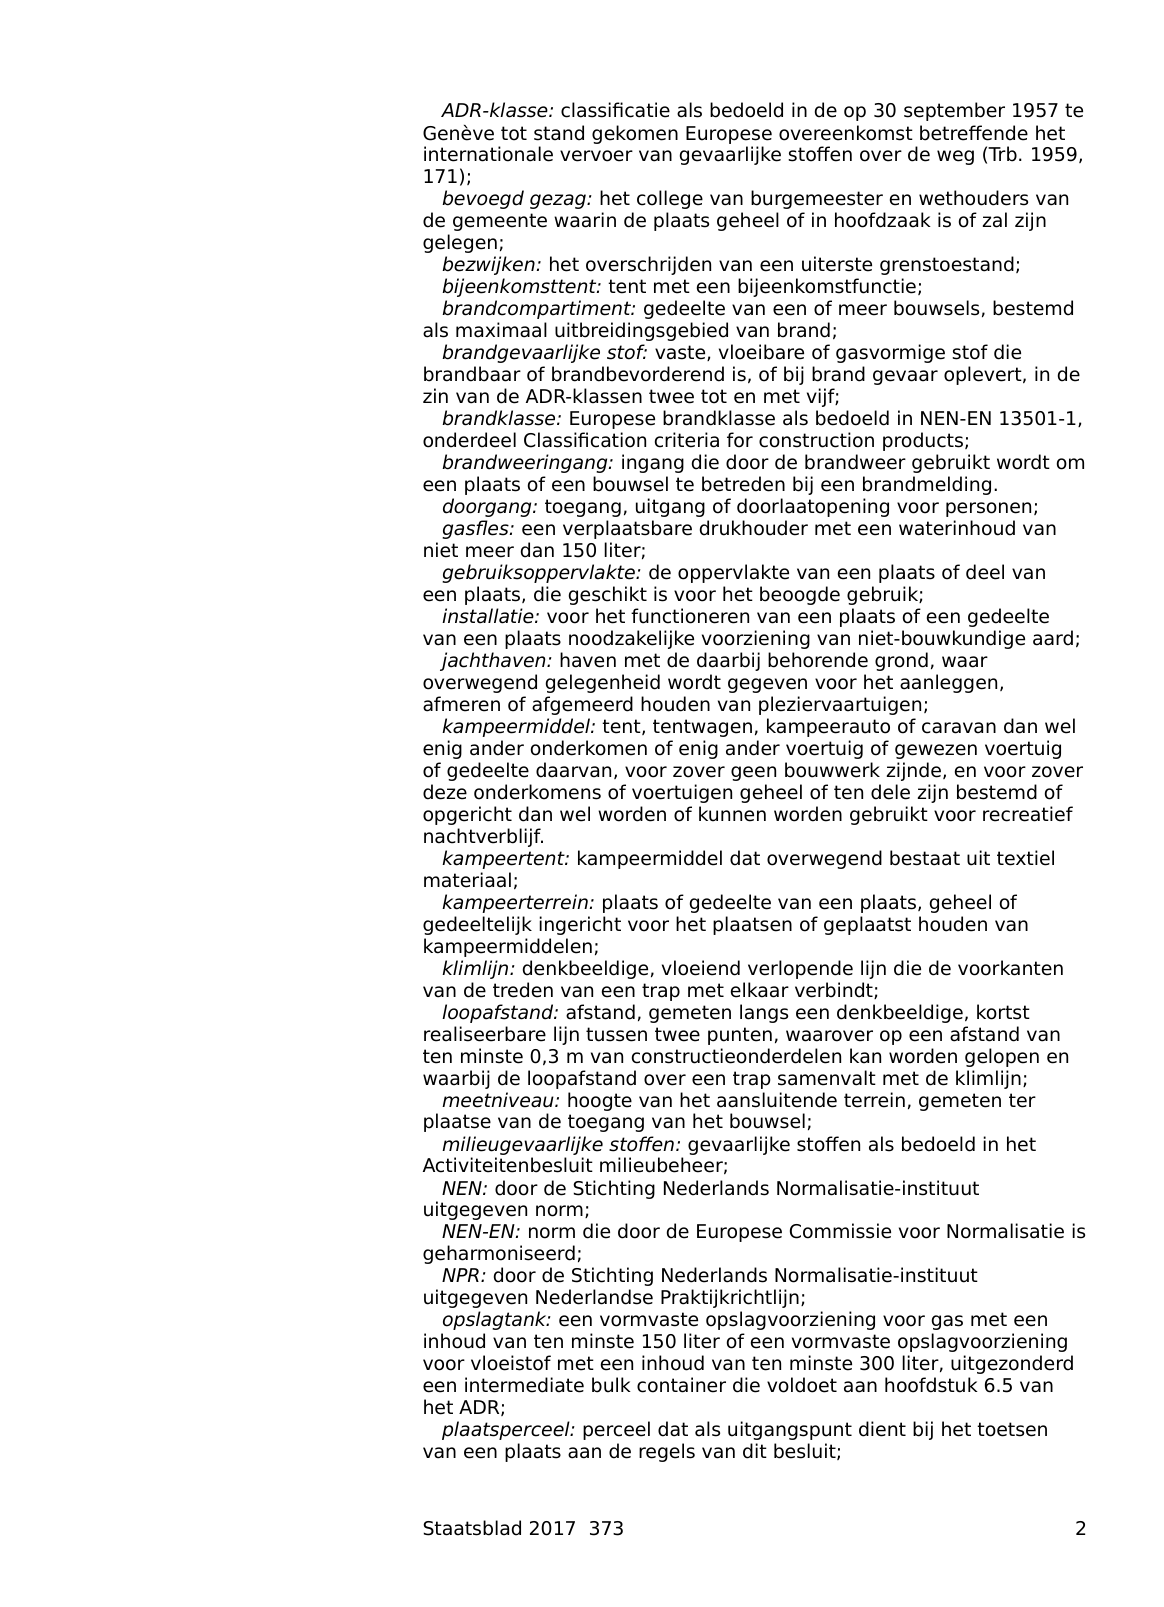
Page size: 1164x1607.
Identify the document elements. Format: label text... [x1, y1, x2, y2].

text gasfles: een verplaatsbare drukhouder met een waterinhoud van niet meer dan 150 liter; [422, 518, 1087, 562]
text loopafstand: afstand, gemeten langs een denkbeeldige, kortst realiseerbare lijn tussen twee punten, waarover op een afstand van ten minste 0,3 m van constructieonderdelen kan worden gelopen en waarbij de loopafstand over een trap samenvalt met de klimlijn; [422, 1002, 1087, 1089]
text NPR: door de Stichting Nederlands Normalisatie-instituut uitgegeven Nederlandse Praktijkrichtlijn; [422, 1265, 1087, 1309]
text brandgevaarlijke stof: vaste, vloeibare of gasvormige stof die brandbaar of brandbevorderend is, of bij brand gevaar oplevert, in de zin van de ADR-klassen twee tot en met vijf; [422, 342, 1087, 408]
text opslagtank: een vormvaste opslagvoorziening voor gas met een inhoud van ten minste 150 liter of een vormvaste opslagvoorziening voor vloeistof met een inhoud van ten minste 300 liter, uitgezonderd een intermediate bulk container die voldoet aan hoofdstuk 6.5 van het ADR; [422, 1309, 1087, 1419]
text jachthaven: haven met de daarbij behorende grond, waar overwegend gelegenheid wordt gegeven voor het aanleggen, afmeren of afgemeerd houden van pleziervaartuigen; [422, 650, 1087, 716]
text brandklasse: Europese brandklasse als bedoeld in NEN-EN 13501-1, onderdeel Classification criteria for construction products; [422, 408, 1087, 452]
text klimlijn: denkbeeldige, vloeiend verlopende lijn die de voorkanten van de treden van een trap met elkaar verbindt; [422, 958, 1087, 1002]
text doorgang: toegang, uitgang of doorlaatopening voor personen; [422, 496, 1087, 518]
text bevoegd gezag: het college van burgemeester en wethouders van de gemeente waarin de plaats geheel of in hoofdzaak is of zal zijn gelegen; [422, 188, 1087, 254]
text milieugevaarlijke stoffen: gevaarlijke stoffen als bedoeld in het Activiteitenbesluit milieubeheer; [422, 1133, 1087, 1177]
text kampeermiddel: tent, tentwagen, kampeerauto of caravan dan wel enig ander onderkomen of enig ander voertuig of gewezen voertuig of gedeelte daarvan, voor zover geen bouwwerk zijnde, en voor zover deze onderkomens of voertuigen geheel of ten dele zijn bestemd of opgericht dan wel worden of kunnen worden gebruikt voor recreatief nachtverblijf. [422, 716, 1087, 848]
text brandcompartiment: gedeelte van een of meer bouwsels, bestemd als maximaal uitbreidingsgebied van brand; [422, 298, 1087, 342]
text bezwijken: het overschrijden van een uiterste grenstoestand; [422, 254, 1087, 276]
text gebruiksoppervlakte: de oppervlakte van een plaats of deel van een plaats, die geschikt is voor het beoogde gebruik; [422, 562, 1087, 606]
text kampeerterrein: plaats of gedeelte van een plaats, geheel of gedeeltelijk ingericht voor het plaatsen of geplaatst houden van kampeermiddelen; [422, 892, 1087, 958]
text bijeenkomsttent: tent met een bijeenkomstfunctie; [422, 276, 1087, 298]
text plaatsperceel: perceel dat als uitgangspunt dient bij het toetsen van een plaats aan de regels van dit besluit; [422, 1419, 1087, 1463]
text kampeertent: kampeermiddel dat overwegend bestaat uit textiel materiaal; [422, 848, 1087, 892]
text installatie: voor het functioneren van een plaats of een gedeelte van een plaats noodzakelijke voorziening van niet-bouwkundige aard; [422, 606, 1087, 650]
text NEN-EN: norm die door de Europese Commissie voor Normalisatie is geharmoniseerd; [422, 1221, 1087, 1265]
text NEN: door de Stichting Nederlands Normalisatie-instituut uitgegeven norm; [422, 1177, 1087, 1221]
text ADR-klasse: classificatie als bedoeld in de op 30 september 1957 te Genève tot stand gekomen Europese overeenkomst betreffende het internationale vervoer van gevaarlijke stoffen over de weg (Trb. 1959, 171); [422, 100, 1087, 188]
text brandweeringang: ingang die door de brandweer gebruikt wordt om een plaats of een bouwsel te betreden bij een brandmelding. [422, 452, 1087, 496]
text meetniveau: hoogte van het aansluitende terrein, gemeten ter plaatse van de toegang van het bouwsel; [422, 1089, 1087, 1133]
